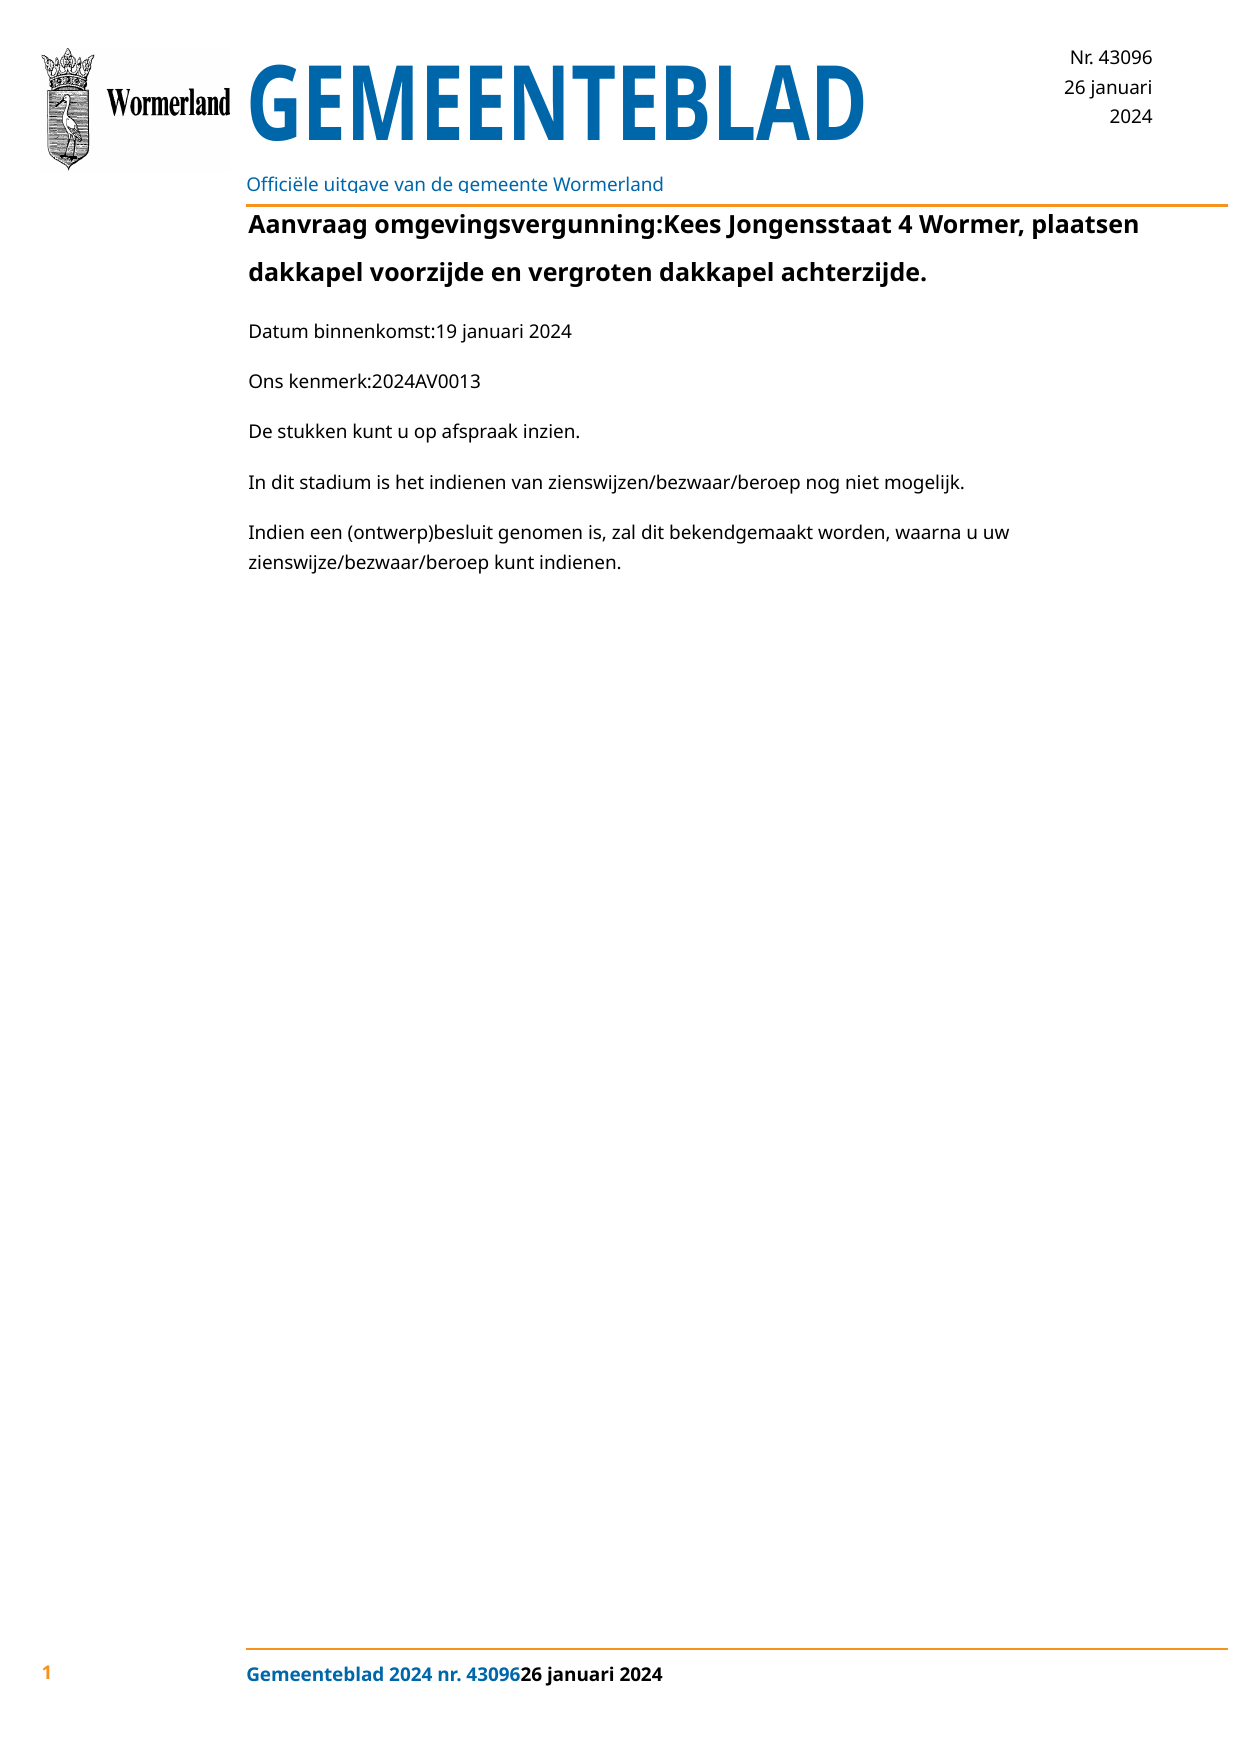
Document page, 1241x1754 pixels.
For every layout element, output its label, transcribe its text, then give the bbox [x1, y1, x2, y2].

picture [41, 47, 231, 172]
text Indien een (ontwerp)besluit genomen is, zal dit bekendgemaakt worden, waarna u uw zienswijze/bezwaar/beroep kunt indienen. [248, 519, 1152, 575]
text Datum binnenkomst:19 januari 2024 [248, 318, 1152, 344]
text De stukken kunt u op afspraak inzien. [248, 419, 1152, 444]
text In dit stadium is het indienen van zienswijzen/bezwaar/beroep nog niet mogelijk. [248, 469, 1152, 495]
text Aanvraag omgevingsvergunning:Kees Jongensstaat 4 Wormer, plaatsen dakkapel voorzijde en vergroten dakkapel achterzijde. [248, 207, 1152, 288]
text Ons kenmerk:2024AV0013 [248, 368, 1152, 394]
